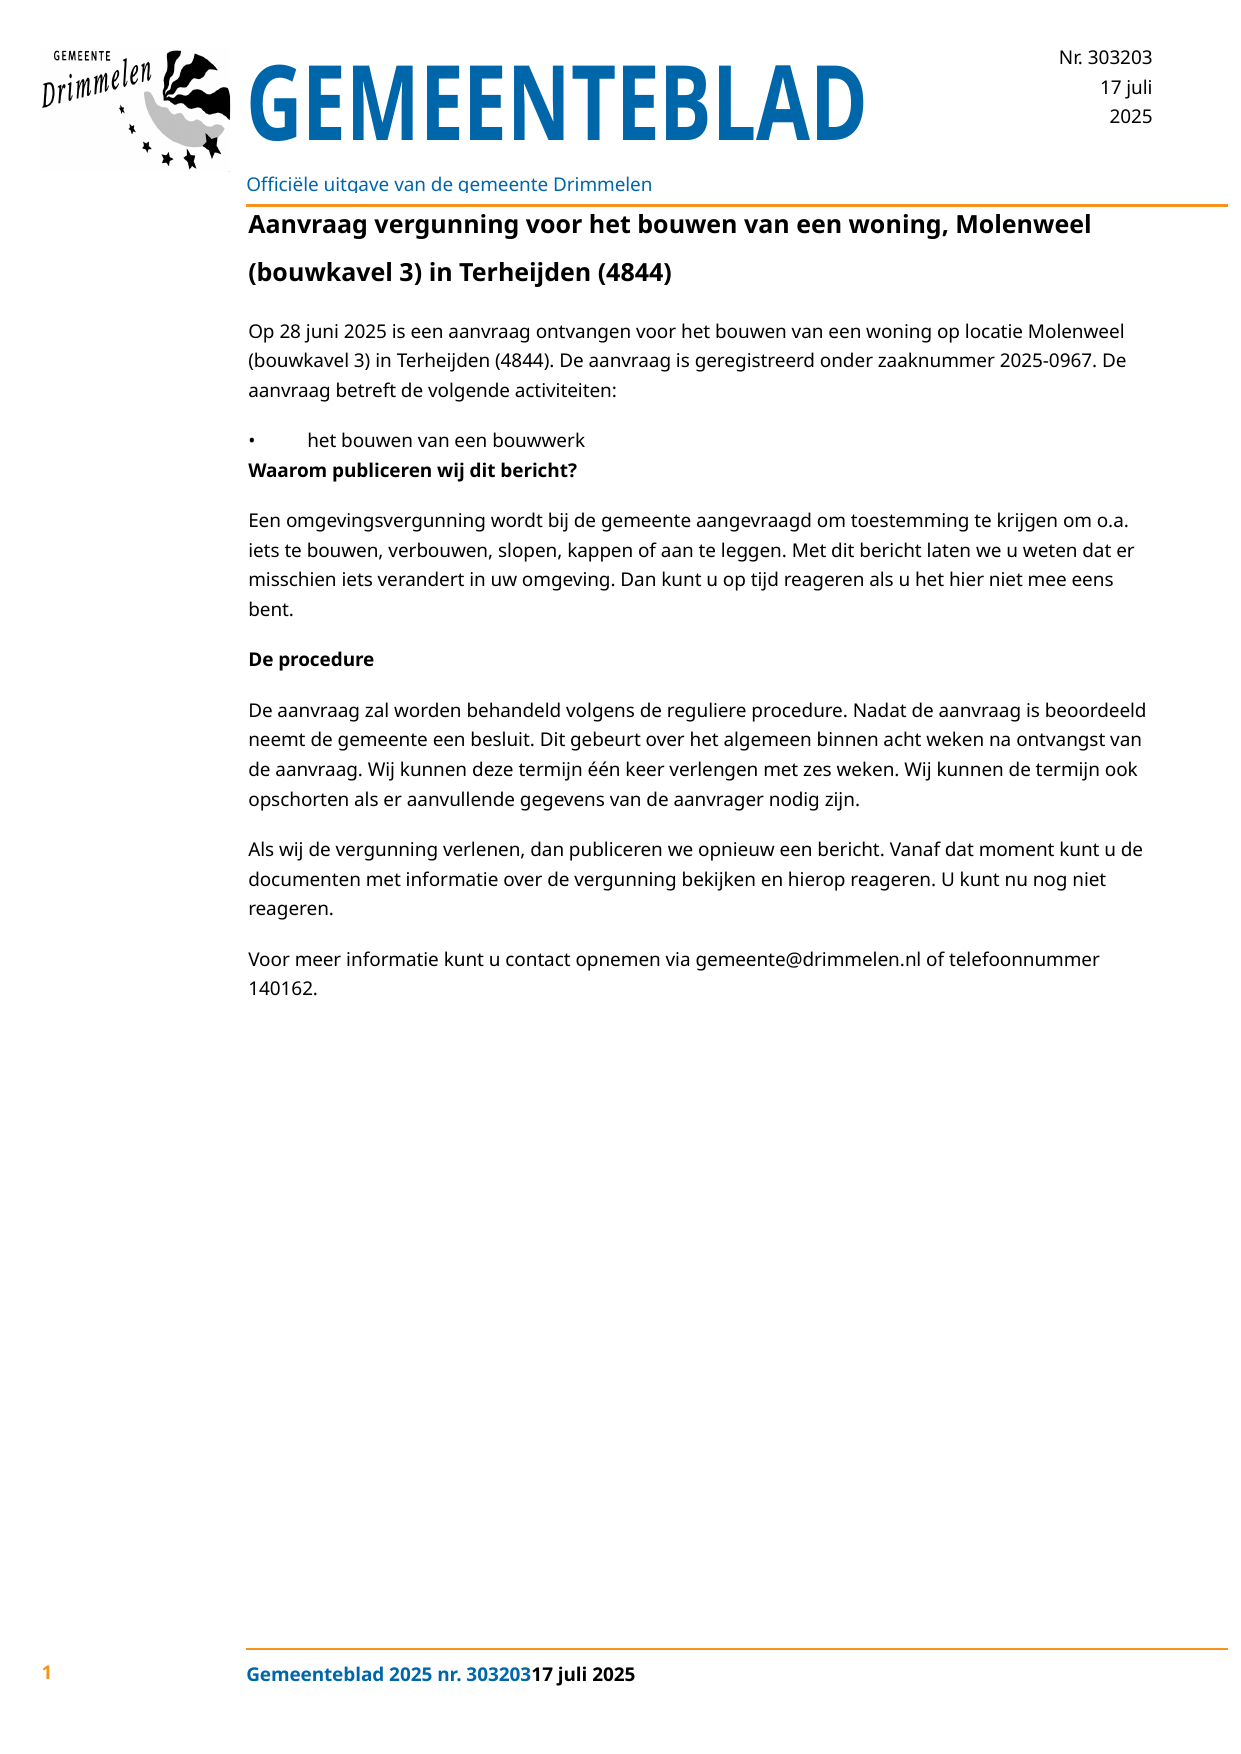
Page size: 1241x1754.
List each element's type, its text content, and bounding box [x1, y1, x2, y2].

text Een omgevingsvergunning wordt bij de gemeente aangevraagd om toestemming te krijgen om o.a. iets te bouwen, verbouwen, slopen, kappen of aan te leggen. Met dit bericht laten we u weten dat er misschien iets verandert in uw omgeving. Dan kunt u op tijd reageren als u het hier niet mee eens bent. [248, 507, 1152, 622]
text Op 28 juni 2025 is een aanvraag ontvangen voor het bouwen van een woning op locatie Molenweel (bouwkavel 3) in Terheijden (4844). De aanvraag is geregistreerd onder zaaknummer 2025-0967. De aanvraag betreft de volgende activiteiten: [248, 318, 1152, 403]
text Waarom publiceren wij dit bericht? [248, 457, 1152, 483]
picture [41, 47, 231, 172]
text De aanvraag zal worden behandeld volgens de reguliere procedure. Nadat de aanvraag is beoordeeld neemt de gemeente een besluit. Dit gebeurt over het algemeen binnen acht weken na ontvangst van de aanvraag. Wij kunnen deze termijn één keer verlengen met zes weken. Wij kunnen de termijn ook opschorten als er aanvullende gegevens van de aanvrager nodig zijn. [248, 697, 1152, 812]
list het bouwen van een bouwwerk [248, 427, 1152, 453]
text De procedure [248, 647, 1152, 672]
text Voor meer informatie kunt u contact opnemen via gemeente@drimmelen.nl of telefoonnummer 140162. [248, 946, 1152, 1001]
text Aanvraag vergunning voor het bouwen van een woning, Molenweel (bouwkavel 3) in Terheijden (4844) [248, 207, 1152, 288]
text Als wij de vergunning verlenen, dan publiceren we opnieuw een bericht. Vanaf dat moment kunt u de documenten met informatie over de vergunning bekijken en hierop reageren. U kunt nu nog niet reageren. [248, 836, 1152, 921]
